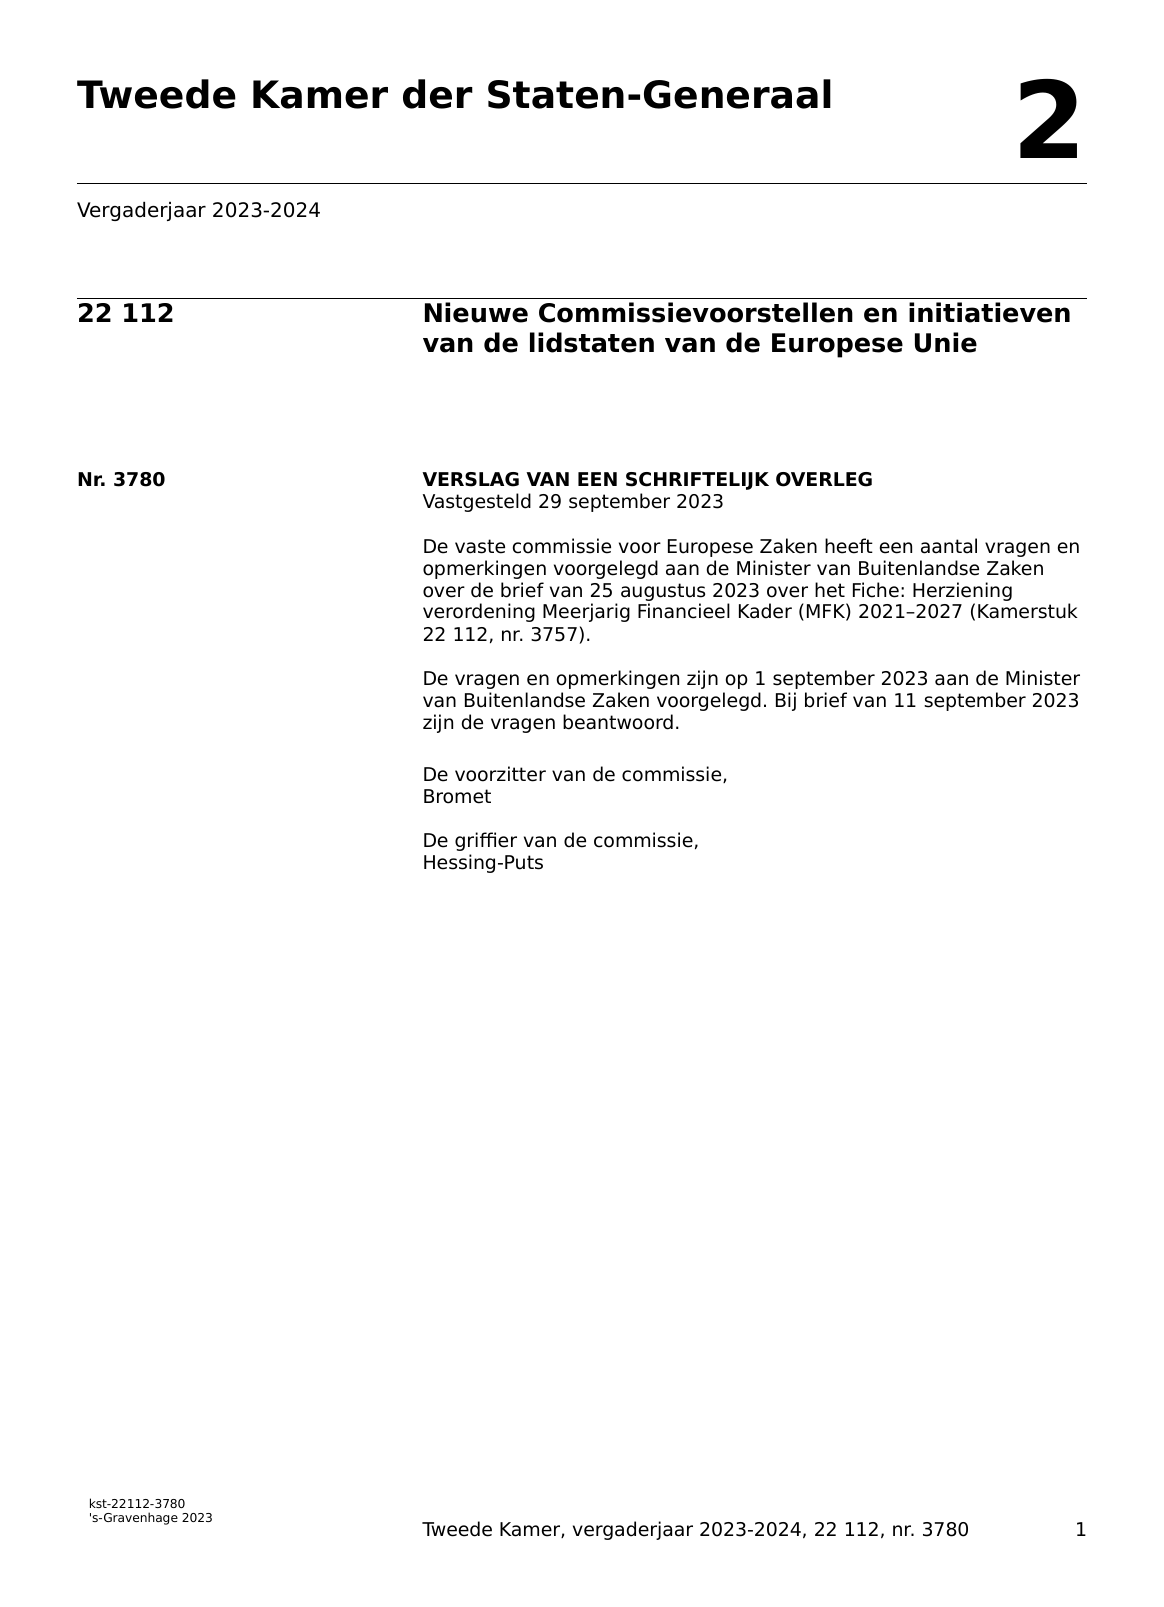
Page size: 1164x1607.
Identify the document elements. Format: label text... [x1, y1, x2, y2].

text Vastgesteld 29 september 2023 [422, 491, 1087, 513]
text De vaste commissie voor Europese Zaken heeft een aantal vragen en opmerkingen voorgelegd aan de Minister van Buitenlandse Zaken over de brief van 25 augustus 2023 over het Fiche: Herziening verordening Meerjarig Financieel Kader (MFK) 2021–2027 (Kamerstuk 22 112, nr. 3757). [422, 536, 1087, 645]
text De voorzitter van de commissie, Bromet [422, 763, 1087, 807]
table_header Tweede Kamer der Staten-Generaal [77, 59, 886, 183]
text De griffier van de commissie, Hessing-Puts [422, 830, 1087, 874]
subtitle Nr. 3780 VERSLAG VAN EEN SCHRIFTELIJK OVERLEG [77, 469, 1087, 491]
text De vragen en opmerkingen zijn op 1 september 2023 aan de Minister van Buitenlandse Zaken voorgelegd. Bij brief van 11 september 2023 zijn de vragen beantwoord. [422, 668, 1087, 733]
table_header 2 [886, 59, 1087, 183]
subtitle 22 112 Nieuwe Commissievoorstellen en initiatieven van de lidstaten van de Europese Unie [77, 299, 1087, 358]
text 's-Gravenhage 2023 [88, 1511, 323, 1525]
text kst-22112-3780 [88, 1497, 323, 1511]
table_cell Vergaderjaar 2023-2024 [77, 184, 1087, 298]
